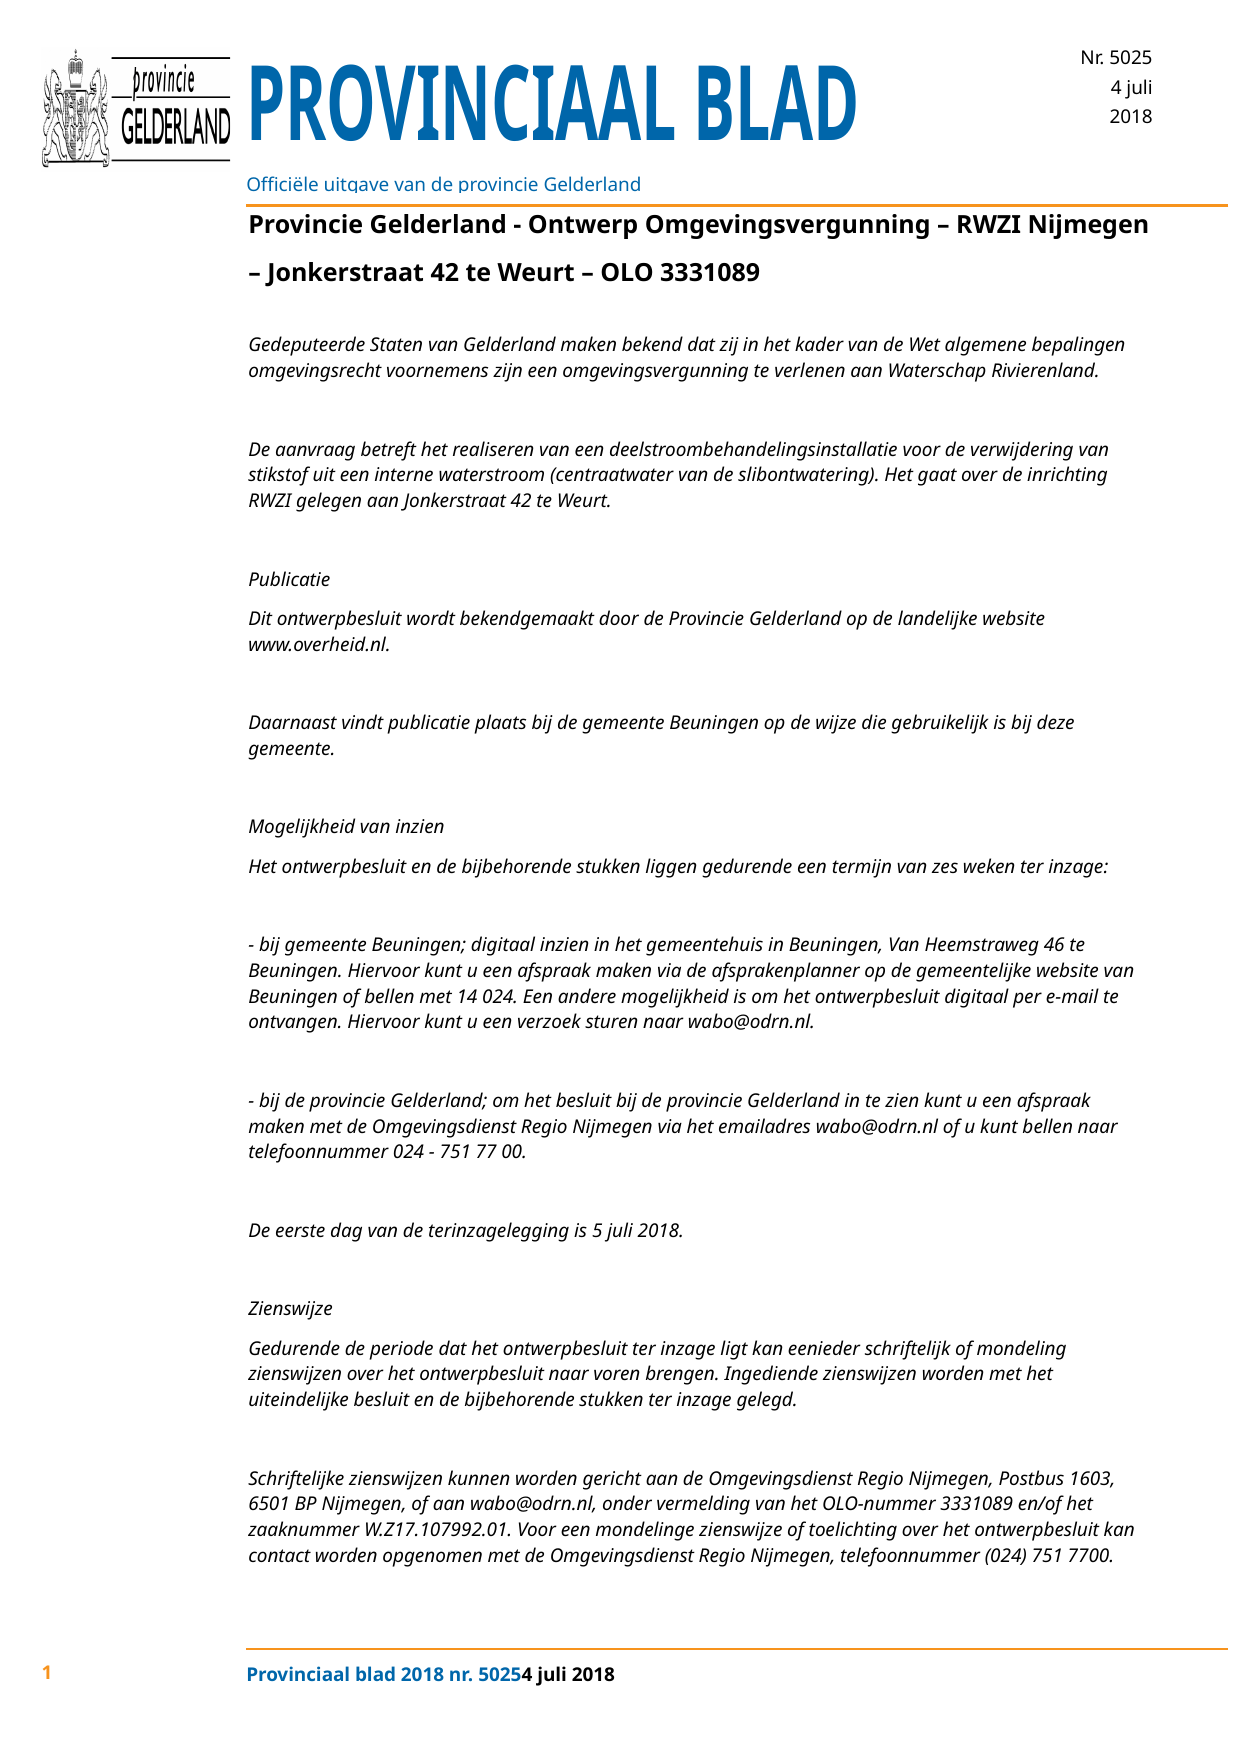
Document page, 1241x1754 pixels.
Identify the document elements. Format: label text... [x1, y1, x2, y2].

text Schriftelijke zienswijzen kunnen worden gericht aan de Omgevingsdienst Regio Nijmegen, Postbus 1603, 6501 BP Nijmegen, of aan wabo@odrn.nl, onder vermelding van het OLO-nummer 3331089 en/of het zaaknummer W.Z17.107992.01. Voor een mondelinge zienswijze of toelichting over het ontwerpbesluit kan contact worden opgenomen met de Omgevingsdienst Regio Nijmegen, telefoonnummer (024) 751 7700. [248, 1465, 1152, 1568]
text Mogelijkheid van inzien [248, 813, 1152, 839]
text Dit ontwerpbesluit wordt bekendgemaakt door de Provincie Gelderland op de landelijke website www.overheid.nl. [248, 605, 1152, 656]
text Zienswijze [248, 1296, 1152, 1321]
text De eerste dag van de terinzagelegging is 5 juli 2018. [248, 1217, 1152, 1243]
text Gedeputeerde Staten van Gelderland maken bekend dat zij in het kader van de Wet algemene bepalingen omgevingsrecht voornemens zijn een omgevingsvergunning te verlenen aan Waterschap Rivierenland. [248, 331, 1152, 383]
text Publicatie [248, 566, 1152, 591]
text Gedurende de periode dat het ontwerpbesluit ter inzage ligt kan eenieder schriftelijk of mondeling zienswijzen over het ontwerpbesluit naar voren brengen. Ingediende zienswijzen worden met het uiteindelijke besluit en de bijbehorende stukken ter inzage gelegd. [248, 1335, 1152, 1412]
text Daarnaast vindt publicatie plaats bij de gemeente Beuningen op de wijze die gebruikelijk is bij deze gemeente. [248, 709, 1152, 761]
text Provincie Gelderland - Ontwerp Omgevingsvergunning – RWZI Nijmegen – Jonkerstraat 42 te Weurt – OLO 3331089 [248, 207, 1152, 288]
text - bij de provincie Gelderland; om het besluit bij de provincie Gelderland in te zien kunt u een afspraak maken met de Omgevingsdienst Regio Nijmegen via het emailadres wabo@odrn.nl of u kunt bellen naar telefoonnummer 024 - 751 77 00. [248, 1087, 1152, 1164]
picture [41, 47, 231, 172]
text De aanvraag betreft het realiseren van een deelstroombehandelingsinstallatie voor de verwijdering van stikstof uit een interne waterstroom (centraatwater van de slibontwatering). Het gaat over de inrichting RWZI gelegen aan Jonkerstraat 42 te Weurt. [248, 436, 1152, 513]
text Het ontwerpbesluit en de bijbehorende stukken liggen gedurende een termijn van zes weken ter inzage: [248, 853, 1152, 878]
text - bij gemeente Beuningen; digitaal inzien in het gemeentehuis in Beuningen, Van Heemstraweg 46 te Beuningen. Hiervoor kunt u een afspraak maken via de afsprakenplanner op de gemeentelijke website van Beuningen of bellen met 14 024. Een andere mogelijkheid is om het ontwerpbesluit digitaal per e-mail te ontvangen. Hiervoor kunt u een verzoek sturen naar wabo@odrn.nl. [248, 931, 1152, 1034]
